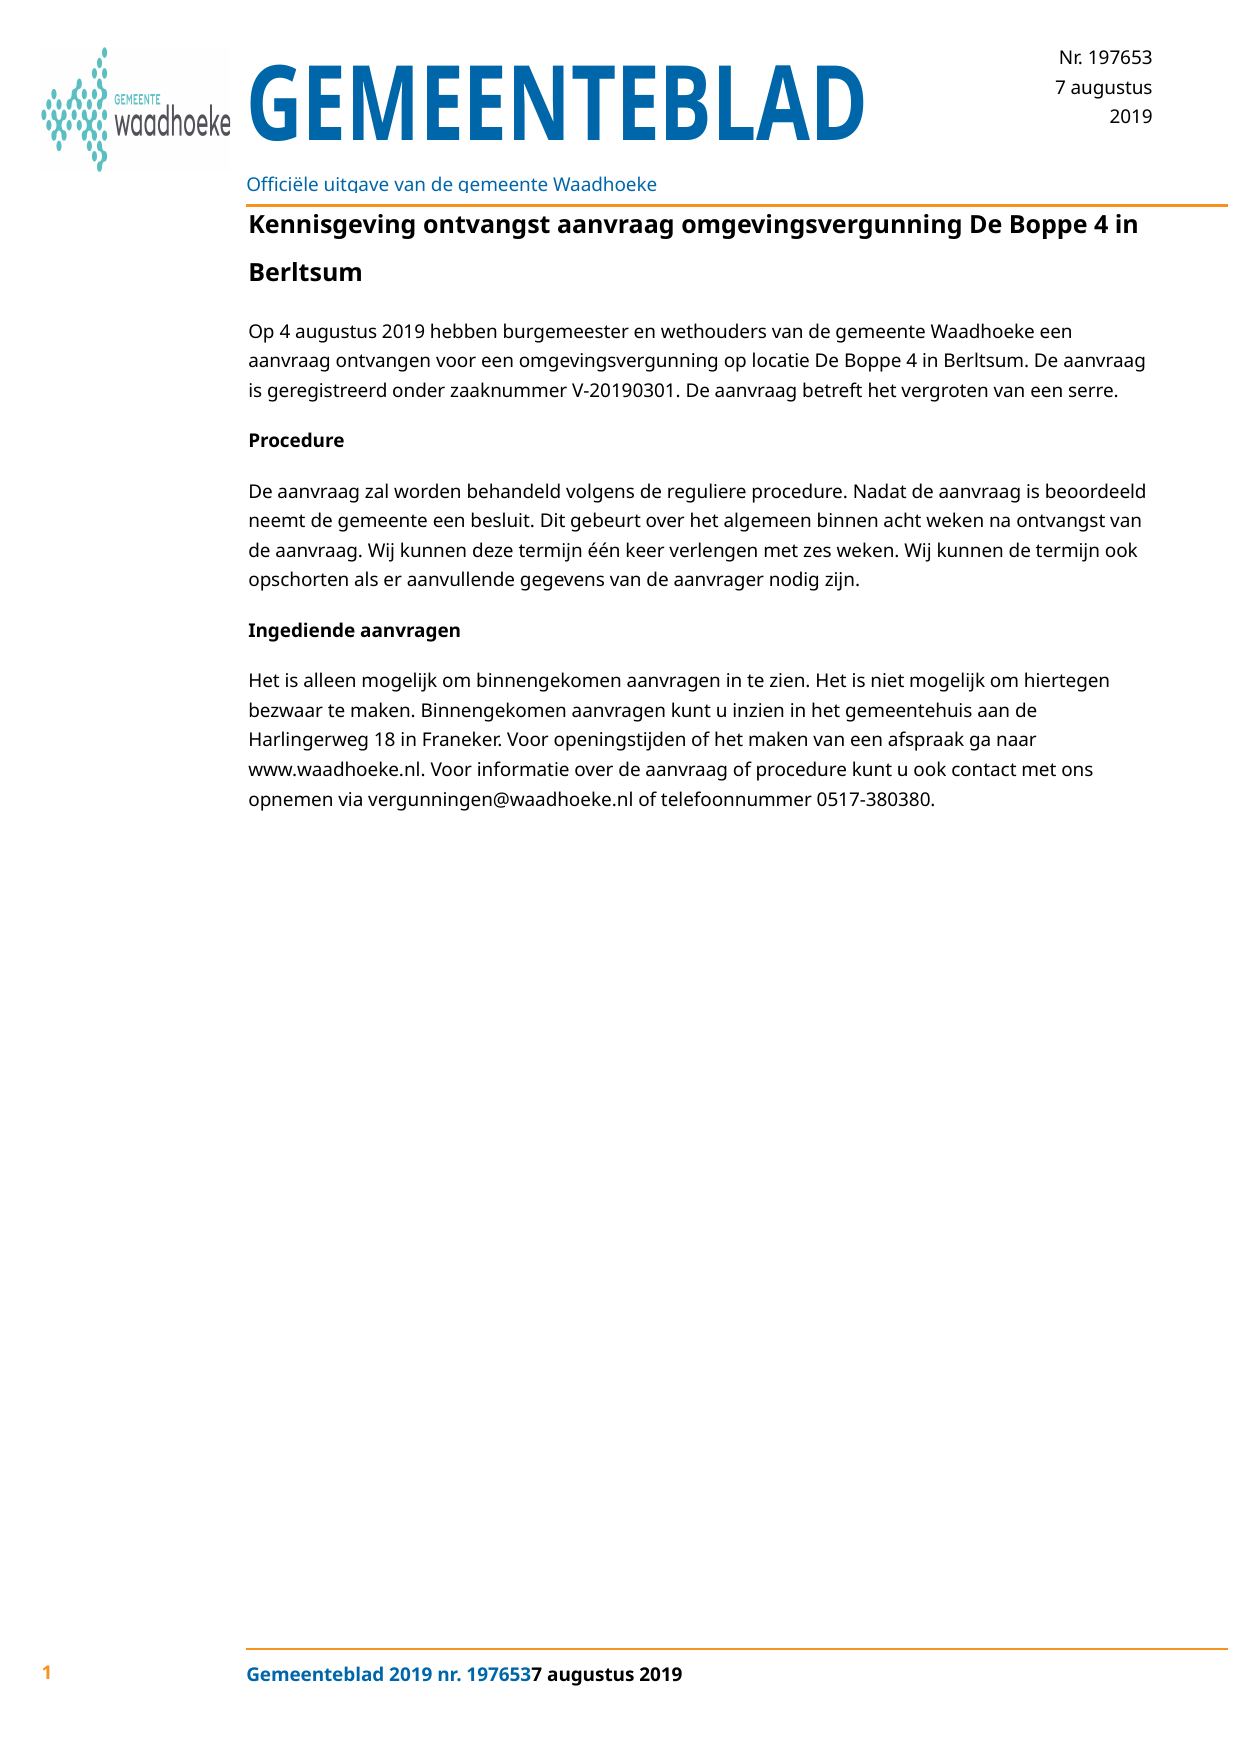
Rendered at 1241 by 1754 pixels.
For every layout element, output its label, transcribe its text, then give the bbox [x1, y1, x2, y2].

text Kennisgeving ontvangst aanvraag omgevingsvergunning De Boppe 4 in Berltsum [248, 207, 1152, 288]
text Procedure [248, 427, 1152, 453]
text Het is alleen mogelijk om binnengekomen aanvragen in te zien. Het is niet mogelijk om hiertegen bezwaar te maken. Binnengekomen aanvragen kunt u inzien in het gemeentehuis aan de Harlingerweg 18 in Franeker. Voor openingstijden of het maken van een afspraak ga naar www.waadhoeke.nl. Voor informatie over de aanvraag of procedure kunt u ook contact met ons opnemen via vergunningen@waadhoeke.nl of telefoonnummer 0517-380380. [248, 667, 1152, 812]
text Ingediende aanvragen [248, 617, 1152, 643]
picture [41, 47, 231, 172]
text De aanvraag zal worden behandeld volgens de reguliere procedure. Nadat de aanvraag is beoordeeld neemt de gemeente een besluit. Dit gebeurt over het algemeen binnen acht weken na ontvangst van de aanvraag. Wij kunnen deze termijn één keer verlengen met zes weken. Wij kunnen de termijn ook opschorten als er aanvullende gegevens van de aanvrager nodig zijn. [248, 478, 1152, 592]
text Op 4 augustus 2019 hebben burgemeester en wethouders van de gemeente Waadhoeke een aanvraag ontvangen voor een omgevingsvergunning op locatie De Boppe 4 in Berltsum. De aanvraag is geregistreerd onder zaaknummer V-20190301. De aanvraag betreft het vergroten van een serre. [248, 318, 1152, 403]
